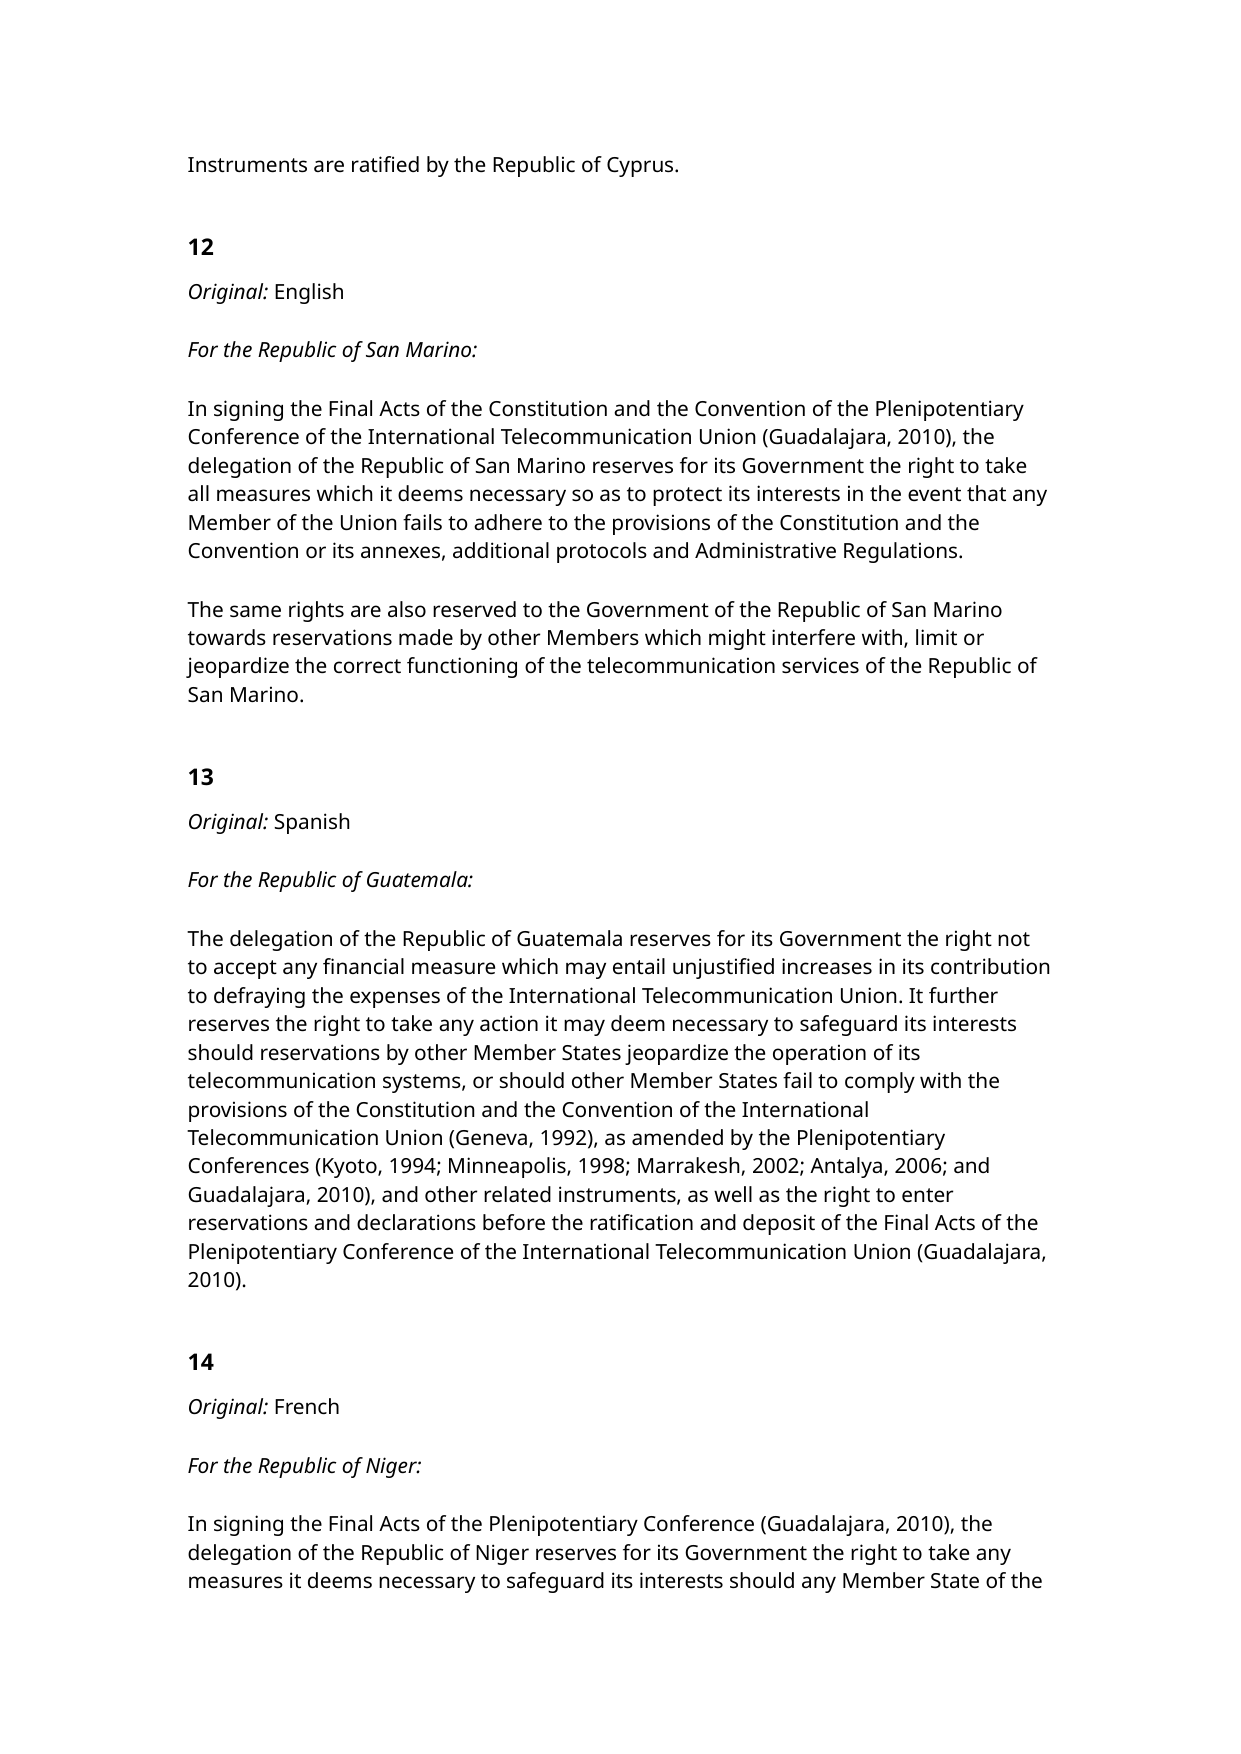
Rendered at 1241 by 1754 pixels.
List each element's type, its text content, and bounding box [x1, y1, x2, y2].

text The same rights are also reserved to the Government of the Republic of San Marino towards reservations made by other Members which might interfere with, limit or jeopardize the correct functioning of the telecommunication services of the Republic of San Marino. [187, 595, 1053, 708]
text Original: Spanish [187, 807, 1053, 836]
text Instruments are ratified by the Republic of Cyprus. [187, 150, 1053, 178]
text Original: English [187, 277, 1053, 306]
text For the Republic of Guatemala: [187, 866, 1053, 894]
text Original: French [187, 1392, 1053, 1421]
text For the Republic of San Marino: [187, 336, 1053, 364]
subtitle 12 [187, 231, 1053, 262]
subtitle 13 [187, 761, 1053, 792]
text In signing the Final Acts of the Plenipotentiary Conference (Guadalajara, 2010), the delegation of the Republic of Niger reserves for its Government the right to take any measures it deems necessary to safeguard its interests should any Member State of the [187, 1509, 1053, 1595]
subtitle 14 [187, 1346, 1053, 1377]
text In signing the Final Acts of the Constitution and the Convention of the Plenipotentiary Conference of the International Telecommunication Union (Guadalajara, 2010), the delegation of the Republic of San Marino reserves for its Government the right to take all measures which it deems necessary so as to protect its interests in the event that any Member of the Union fails to adhere to the provisions of the Constitution and the Convention or its annexes, additional protocols and Administrative Regulations. [187, 394, 1053, 565]
text For the Republic of Niger: [187, 1451, 1053, 1479]
text The delegation of the Republic of Guatemala reserves for its Government the right not to accept any financial measure which may entail unjustified increases in its contribution to defraying the expenses of the International Telecommunication Union. It further reserves the right to take any action it may deem necessary to safeguard its interests should reservations by other Member States jeopardize the operation of its telecommunication systems, or should other Member States fail to comply with the provisions of the Constitution and the Convention of the International Telecommunication Union (Geneva, 1992), as amended by the Plenipotentiary Conferences (Kyoto, 1994; Minneapolis, 1998; Marrakesh, 2002; Antalya, 2006; and Guadalajara, 2010), and other related instruments, as well as the right to enter reservations and declarations before the ratification and deposit of the Final Acts of the Plenipotentiary Conference of the International Telecommunication Union (Guadalajara, 2010). [187, 924, 1053, 1294]
